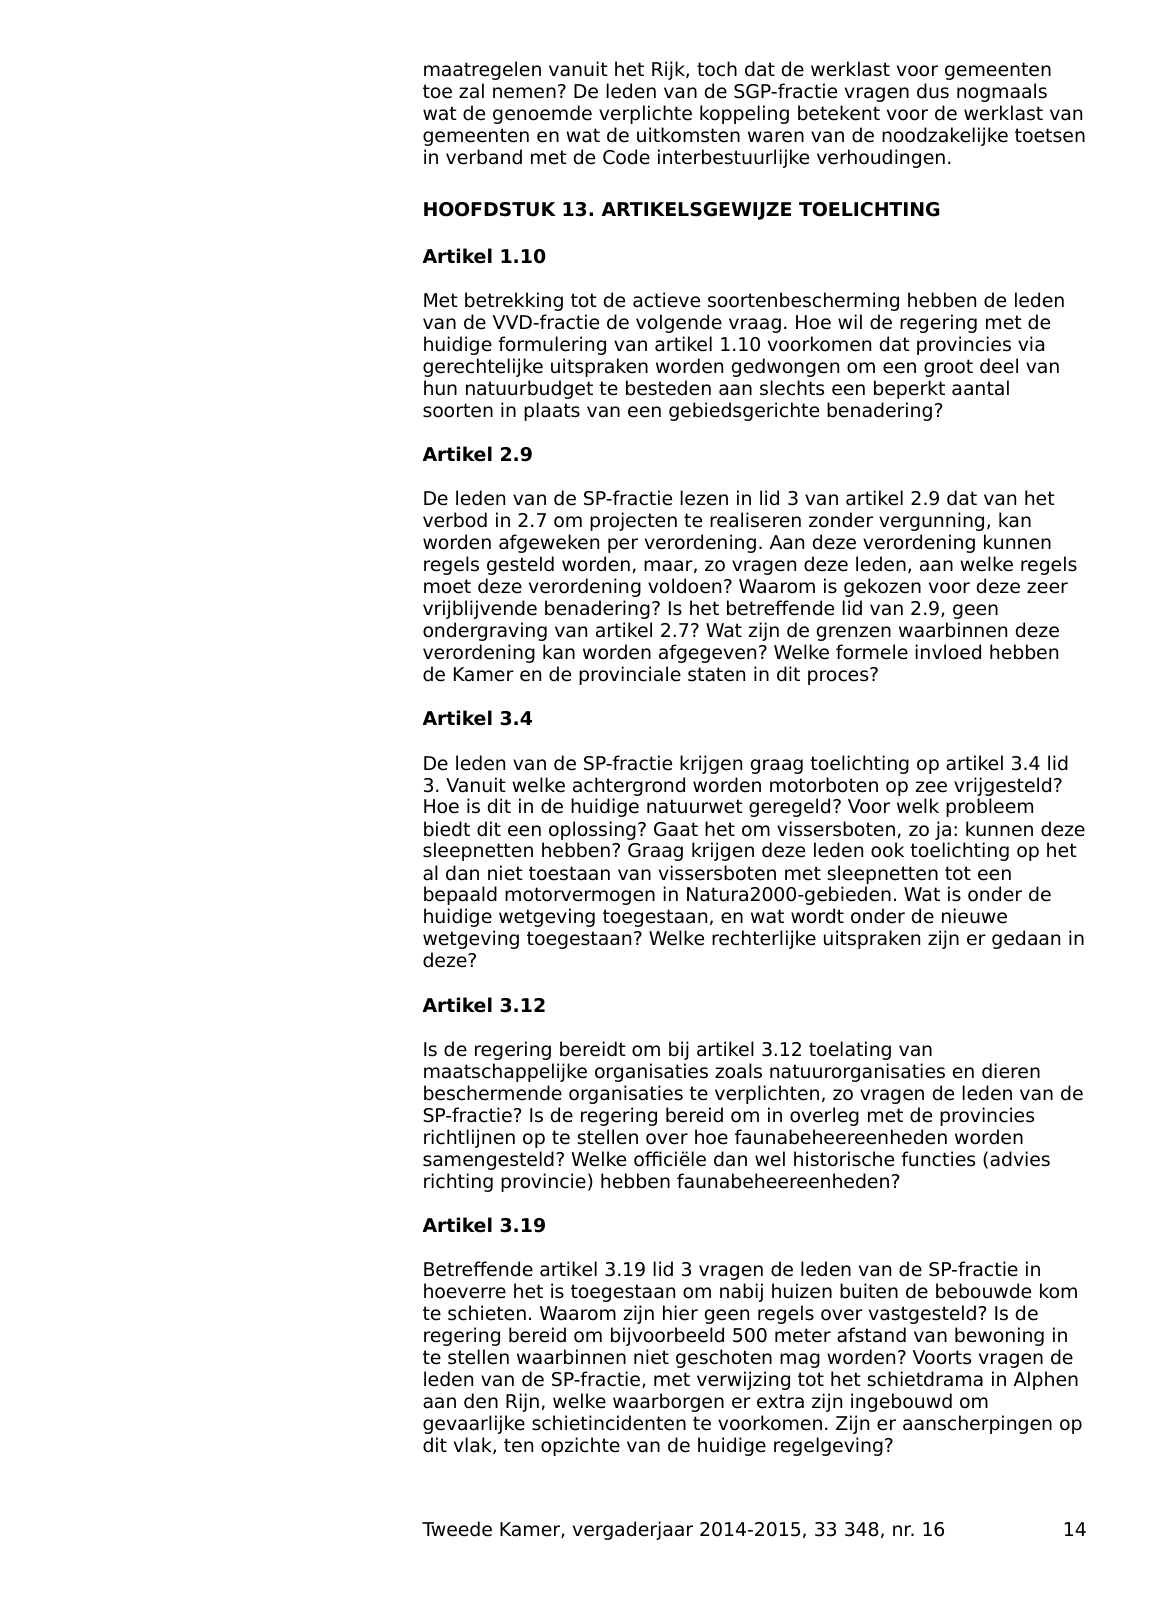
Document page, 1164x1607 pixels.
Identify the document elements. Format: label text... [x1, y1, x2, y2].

text Betreffende artikel 3.19 lid 3 vragen de leden van de SP-fractie in hoeverre het is toegestaan om nabij huizen buiten de bebouwde kom te schieten. Waarom zijn hier geen regels over vastgesteld? Is de regering bereid om bijvoorbeeld 500 meter afstand van bewoning in te stellen waarbinnen niet geschoten mag worden? Voorts vragen de leden van de SP-fractie, met verwijzing tot het schietdrama in Alphen aan den Rijn, welke waarborgen er extra zijn ingebouwd om gevaarlijke schietincidenten te voorkomen. Zijn er aanscherpingen op dit vlak, ten opzichte van de huidige regelgeving? [422, 1259, 1087, 1457]
subtitle Artikel 3.19 [422, 1215, 1087, 1237]
text Met betrekking tot de actieve soortenbescherming hebben de leden van de VVD-fractie de volgende vraag. Hoe wil de regering met de huidige formulering van artikel 1.10 voorkomen dat provincies via gerechtelijke uitspraken worden gedwongen om een groot deel van hun natuurbudget te besteden aan slechts een beperkt aantal soorten in plaats van een gebiedsgerichte benadering? [422, 290, 1087, 422]
subtitle Artikel 1.10 [422, 246, 1087, 268]
subtitle Artikel 3.4 [422, 708, 1087, 730]
text Is de regering bereidt om bij artikel 3.12 toelating van maatschappelijke organisaties zoals natuurorganisaties en dieren beschermende organisaties te verplichten, zo vragen de leden van de SP-fractie? Is de regering bereid om in overleg met de provincies richtlijnen op te stellen over hoe faunabeheereenheden worden samengesteld? Welke officiële dan wel historische functies (advies richting provincie) hebben faunabeheereenheden? [422, 1039, 1087, 1192]
text De leden van de SP-fractie lezen in lid 3 van artikel 2.9 dat van het verbod in 2.7 om projecten te realiseren zonder vergunning, kan worden afgeweken per verordening. Aan deze verordening kunnen regels gesteld worden, maar, zo vragen deze leden, aan welke regels moet deze verordening voldoen? Waarom is gekozen voor deze zeer vrijblijvende benadering? Is het betreffende lid van 2.9, geen ondergraving van artikel 2.7? Wat zijn de grenzen waarbinnen deze verordening kan worden afgegeven? Welke formele invloed hebben de Kamer en de provinciale staten in dit proces? [422, 488, 1087, 686]
subtitle Artikel 3.12 [422, 994, 1087, 1016]
subtitle Artikel 2.9 [422, 444, 1087, 466]
text De leden van de SP-fractie krijgen graag toelichting op artikel 3.4 lid 3. Vanuit welke achtergrond worden motorboten op zee vrijgesteld? Hoe is dit in de huidige natuurwet geregeld? Voor welk probleem biedt dit een oplossing? Gaat het om vissersboten, zo ja: kunnen deze sleepnetten hebben? Graag krijgen deze leden ook toelichting op het al dan niet toestaan van vissersboten met sleepnetten tot een bepaald motorvermogen in Natura2000-gebieden. Wat is onder de huidige wetgeving toegestaan, en wat wordt onder de nieuwe wetgeving toegestaan? Welke rechterlijke uitspraken zijn er gedaan in deze? [422, 752, 1087, 972]
subtitle HOOFDSTUK 13. ARTIKELSGEWIJZE TOELICHTING [422, 199, 1087, 221]
text maatregelen vanuit het Rijk, toch dat de werklast voor gemeenten toe zal nemen? De leden van de SGP-fractie vragen dus nogmaals wat de genoemde verplichte koppeling betekent voor de werklast van gemeenten en wat de uitkomsten waren van de noodzakelijke toetsen in verband met de Code interbestuurlijke verhoudingen. [422, 59, 1087, 169]
